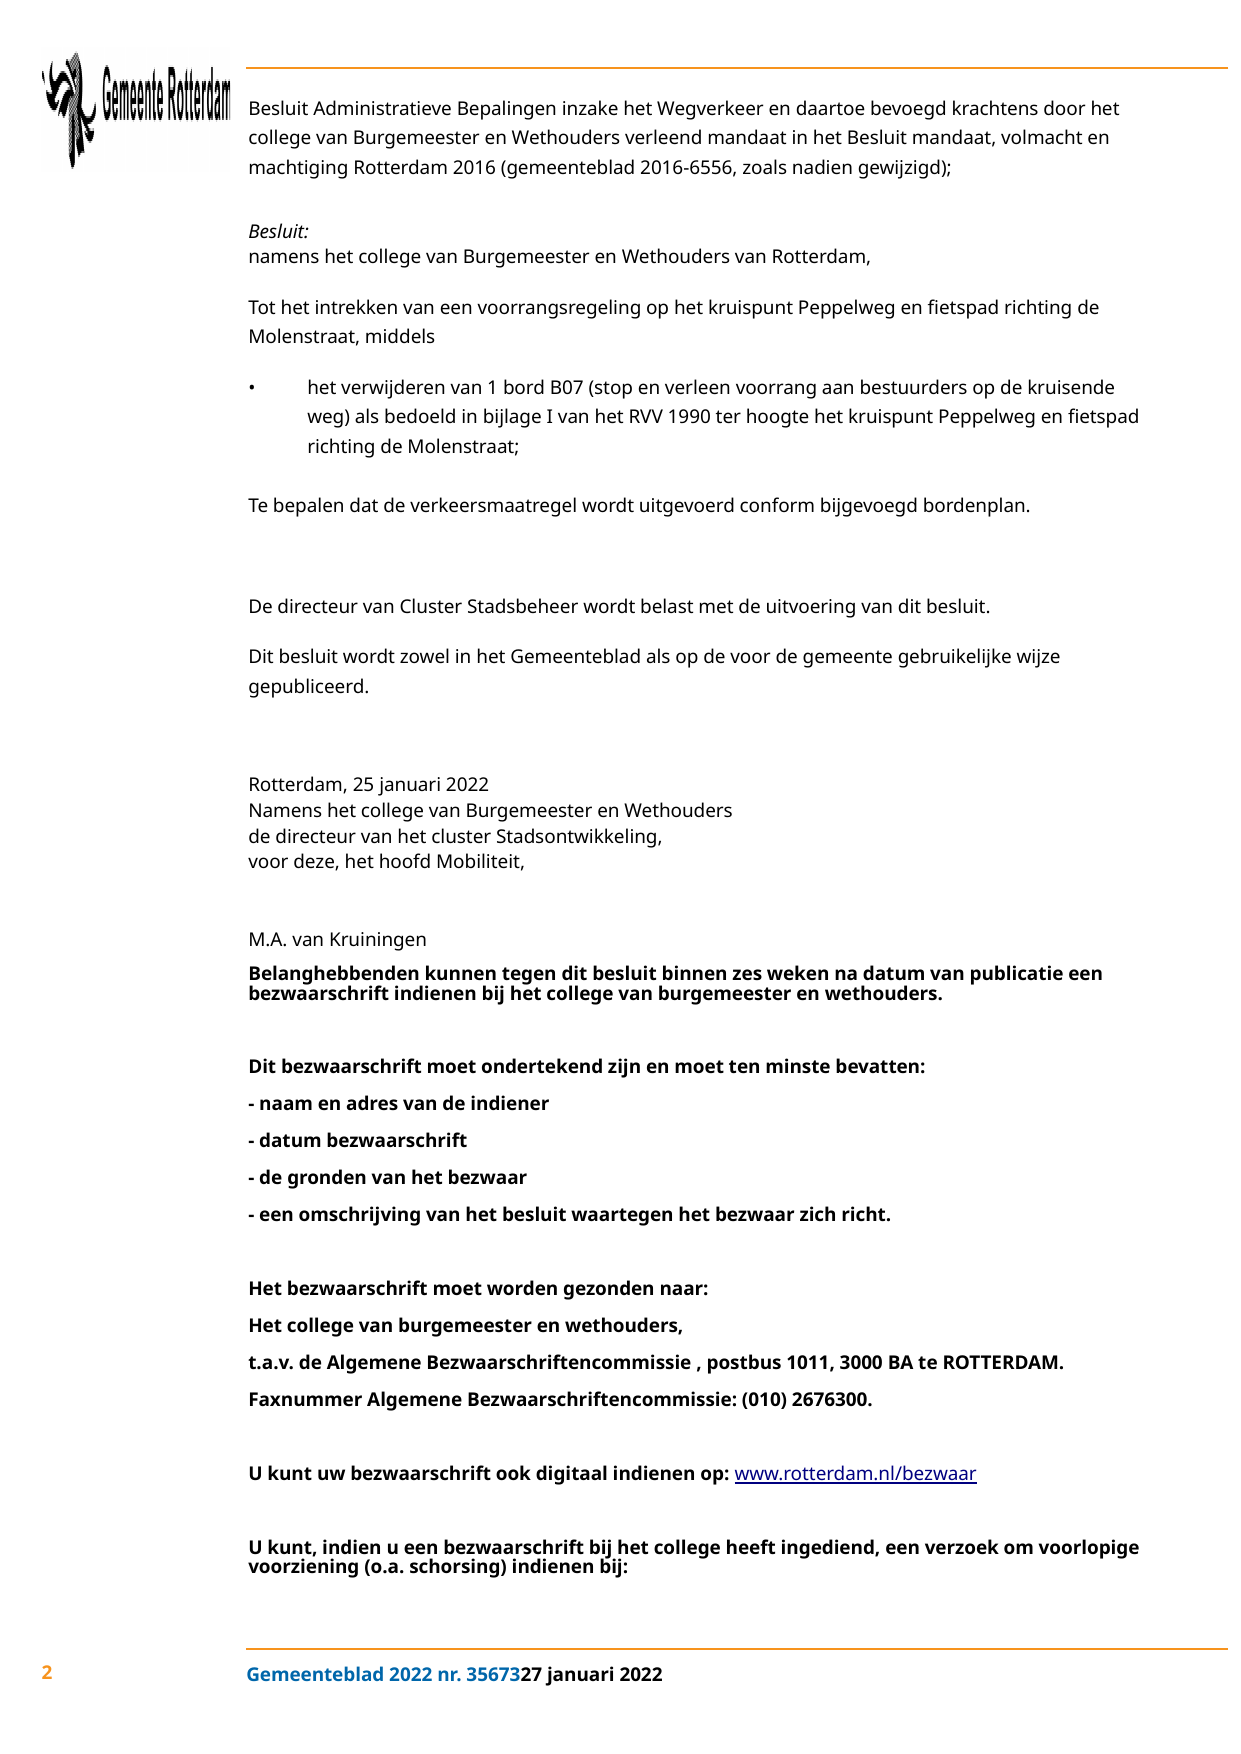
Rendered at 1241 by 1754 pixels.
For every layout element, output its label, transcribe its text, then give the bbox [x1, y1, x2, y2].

text de directeur van het cluster Stadsontwikkeling, [248, 823, 1152, 849]
text - een omschrijving van het besluit waartegen het bezwaar zich richt. [248, 1206, 1152, 1226]
text Belanghebbenden kunnen tegen dit besluit binnen zes weken na datum van publicatie een bezwaarschrift indienen bij het college van burgemeester en wethouders. [248, 965, 1152, 1004]
text - naam en adres van de indiener [248, 1095, 1152, 1115]
text - de gronden van het bezwaar [248, 1169, 1152, 1189]
text Het bezwaarschrift moet worden gezonden naar: [248, 1280, 1152, 1299]
text Besluit: [248, 218, 1152, 244]
text t.a.v. de Algemene Bezwaarschriftencommissie , postbus 1011, 3000 BA te ROTTERDAM. [248, 1354, 1152, 1373]
picture [41, 47, 231, 172]
text Het college van burgemeester en wethouders, [248, 1317, 1152, 1337]
text voor deze, het hoofd Mobiliteit, [248, 849, 1152, 874]
text namens het college van Burgemeester en Wethouders van Rotterdam, [248, 244, 1152, 269]
text Rotterdam, 25 januari 2022 [248, 771, 1152, 797]
list het verwijderen van 1 bord B07 (stop en verleen voorrang aan bestuurders op de kruisende weg) als bedoeld in bijlage I van het RVV 1990 ter hoogte het kruispunt Peppelweg en fietspad richting de Molenstraat; [248, 374, 1152, 459]
text U kunt uw bezwaarschrift ook digitaal indienen op: www.rotterdam.nl/bezwaar [248, 1465, 1152, 1484]
text M.A. van Kruiningen [248, 926, 1152, 952]
text Besluit Administratieve Bepalingen inzake het Wegverkeer en daartoe bevoegd krachtens door het college van Burgemeester en Wethouders verleend mandaat in het Besluit mandaat, volmacht en machtiging Rotterdam 2016 (gemeenteblad 2016-6556, zoals nadien gewijzigd); [248, 95, 1152, 180]
text Faxnummer Algemene Bezwaarschriftencommissie: (010) 2676300. [248, 1391, 1152, 1411]
text Namens het college van Burgemeester en Wethouders [248, 797, 1152, 823]
text De directeur van Cluster Stadsbeheer wordt belast met de uitvoering van dit besluit. [248, 593, 1152, 619]
text Tot het intrekken van een voorrangsregeling op het kruispunt Peppelweg en fietspad richting de Molenstraat, middels [248, 294, 1152, 349]
text Dit besluit wordt zowel in het Gemeenteblad als op de voor de gemeente gebruikelijke wijze gepubliceerd. [248, 644, 1152, 699]
text Dit bezwaarschrift moet ondertekend zijn en moet ten minste bevatten: [248, 1058, 1152, 1078]
text - datum bezwaarschrift [248, 1132, 1152, 1152]
text U kunt, indien u een bezwaarschrift bij het college heeft ingediend, een verzoek om voorlopige voorziening (o.a. schorsing) indienen bij: [248, 1539, 1152, 1578]
text Te bepalen dat de verkeersmaatregel wordt uitgevoerd conform bijgevoegd bordenplan. [248, 492, 1152, 518]
